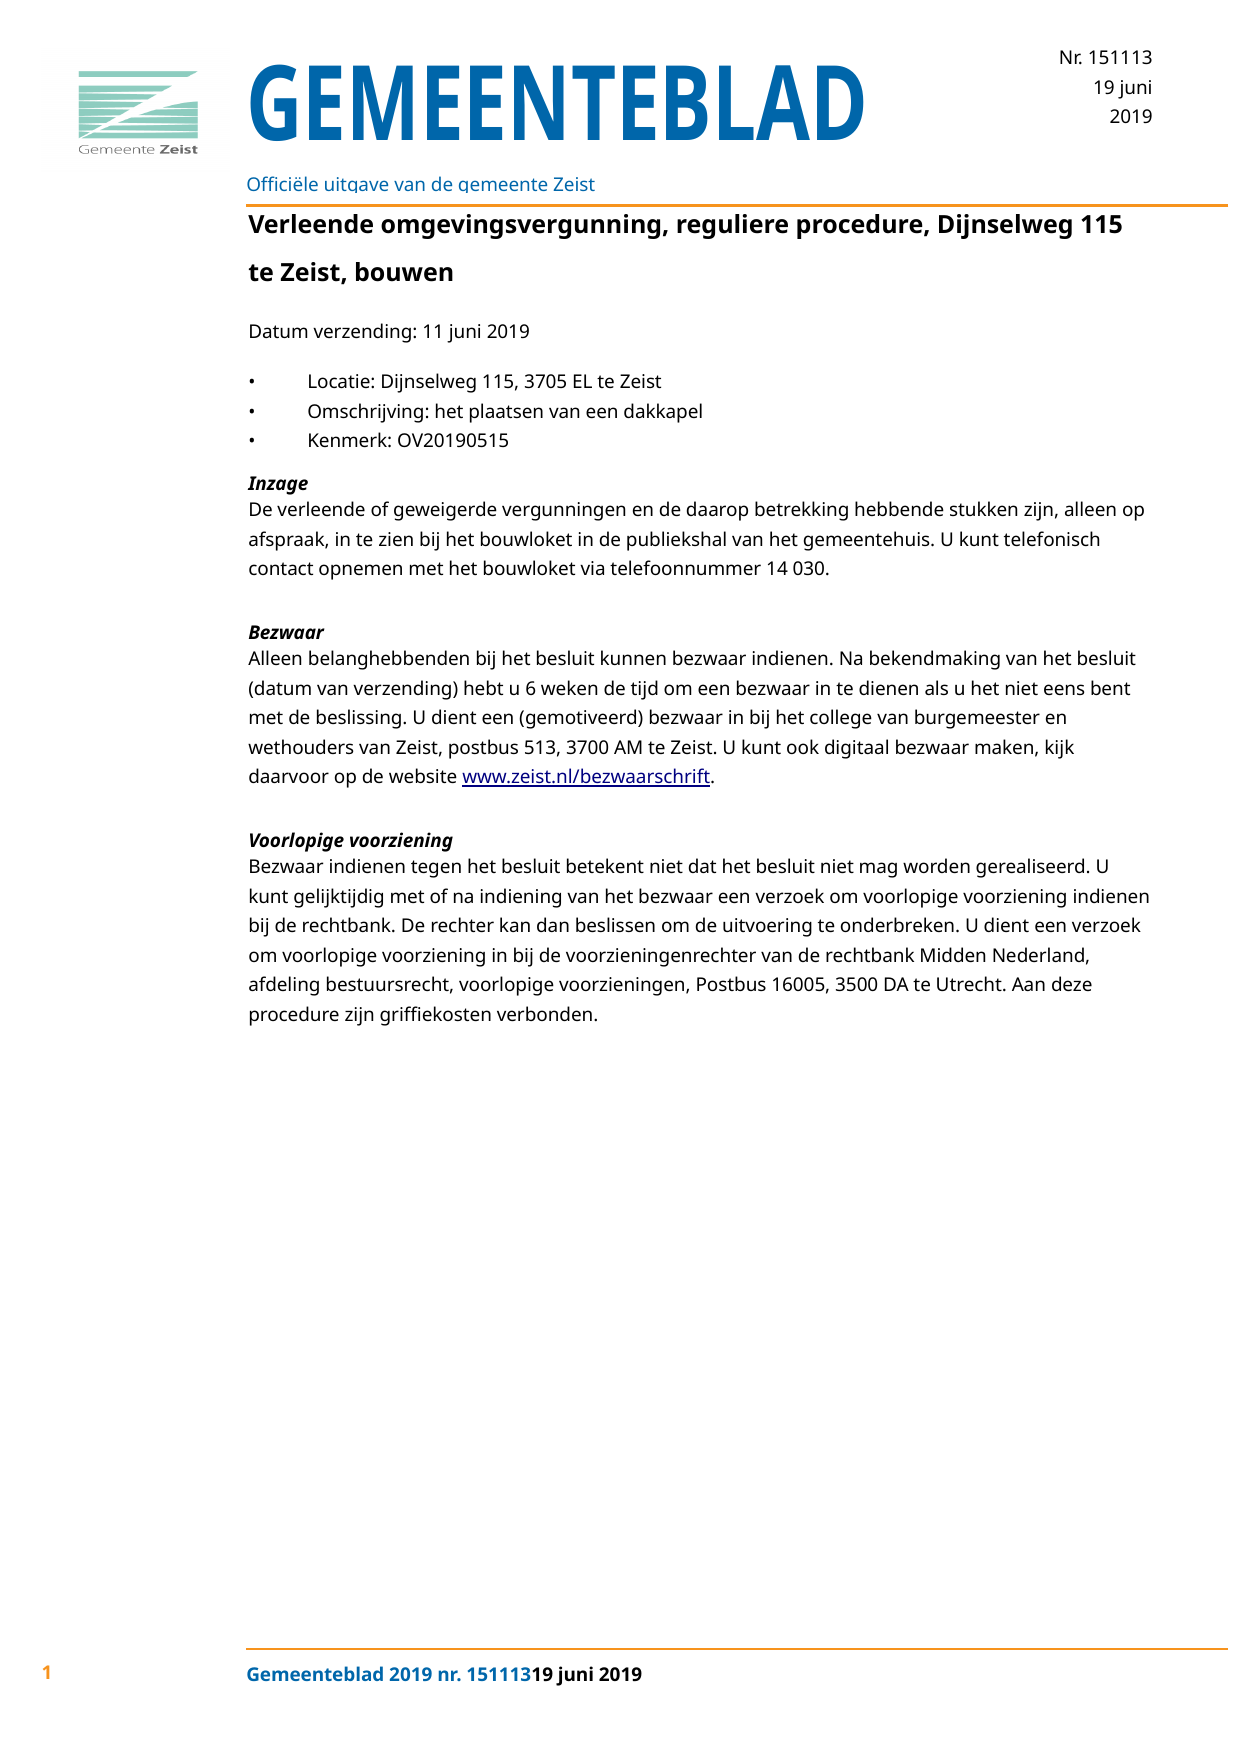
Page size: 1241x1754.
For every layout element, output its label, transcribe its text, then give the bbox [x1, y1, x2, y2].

text Alleen belanghebbenden bij het besluit kunnen bezwaar indienen. Na bekendmaking van het besluit (datum van verzending) hebt u 6 weken de tijd om een bezwaar in te dienen als u het niet eens bent met de beslissing. U dient een (gemotiveerd) bezwaar in bij het college van burgemeester en wethouders van Zeist, postbus 513, 3700 AM te Zeist. U kunt ook digitaal bezwaar maken, kijk daarvoor op de website www.zeist.nl/bezwaarschrift. [248, 645, 1152, 789]
text Voorlopige voorziening [248, 827, 1152, 853]
picture [41, 47, 231, 172]
text Bezwaar indienen tegen het besluit betekent niet dat het besluit niet mag worden gerealiseerd. U kunt gelijktijdig met of na indiening van het bezwaar een verzoek om voorlopige voorziening indienen bij de rechtbank. De rechter kan dan beslissen om de uitvoering te onderbreken. U dient een verzoek om voorlopige voorziening in bij de voorzieningenrechter van de rechtbank Midden Nederland, afdeling bestuursrecht, voorlopige voorzieningen, Postbus 16005, 3500 DA te Utrecht. Aan deze procedure zijn griffiekosten verbonden. [248, 853, 1152, 1027]
list Omschrijving: het plaatsen van een dakkapel [248, 398, 1152, 424]
text De verleende of geweigerde vergunningen en de daarop betrekking hebbende stukken zijn, alleen op afspraak, in te zien bij het bouwloket in de publiekshal van het gemeentehuis. U kunt telefonisch contact opnemen met het bouwloket via telefoonnummer 14 030. [248, 496, 1152, 581]
list Kenmerk: OV20190515 [248, 427, 1152, 453]
text Bezwaar [248, 619, 1152, 645]
list Locatie: Dijnselweg 115, 3705 EL te Zeist [248, 368, 1152, 394]
text Inzage [248, 471, 1152, 496]
text Verleende omgevingsvergunning, reguliere procedure, Dijnselweg 115 te Zeist, bouwen [248, 207, 1152, 288]
text Datum verzending: 11 juni 2019 [248, 318, 1152, 344]
